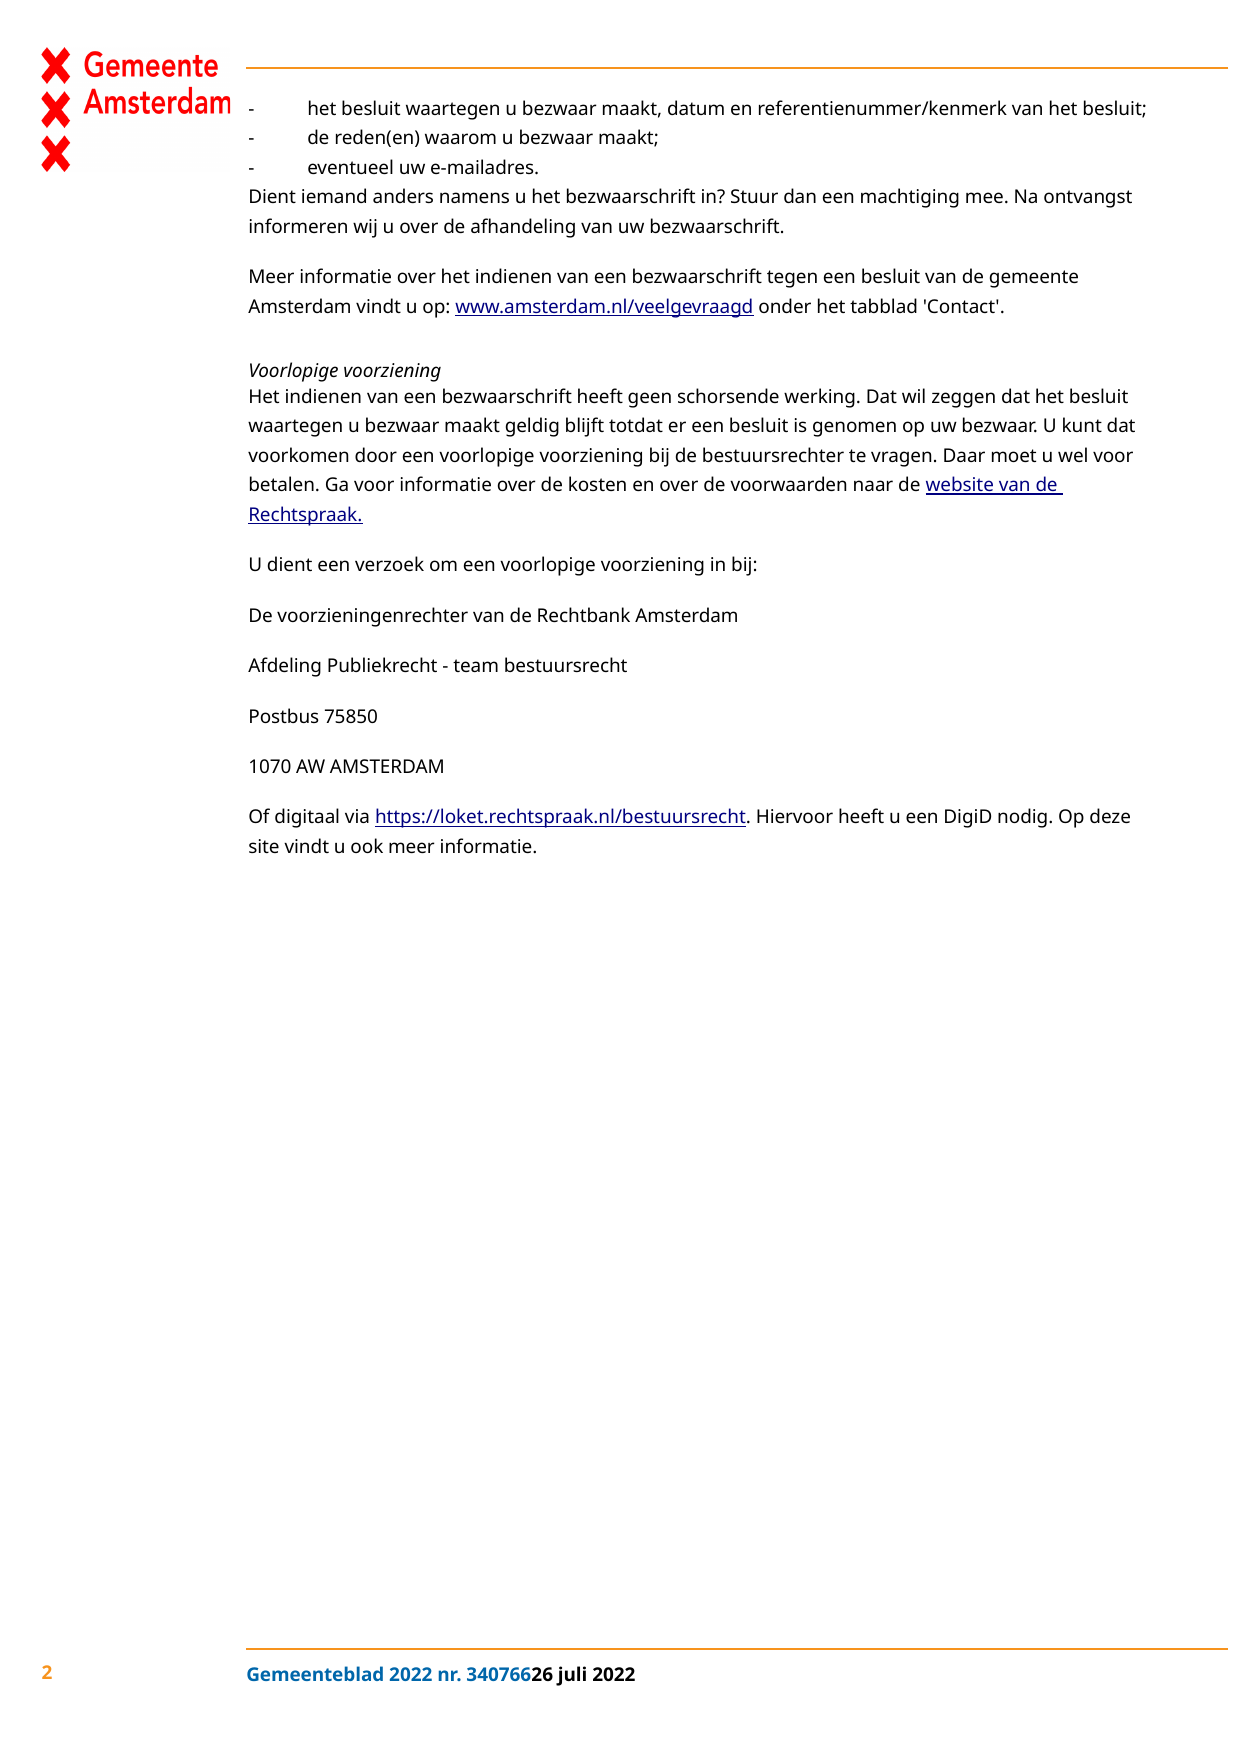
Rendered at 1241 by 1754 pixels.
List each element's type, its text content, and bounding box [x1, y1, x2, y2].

text De voorzieningenrechter van de Rechtbank Amsterdam [248, 602, 1152, 628]
text Meer informatie over het indienen van een bezwaarschrift tegen een besluit van de gemeente Amsterdam vindt u op: www.amsterdam.nl/veelgevraagd onder het tabblad 'Contact'. [248, 263, 1152, 319]
text 1070 AW AMSTERDAM [248, 753, 1152, 779]
text Voorlopige voorziening [248, 357, 1152, 383]
text Of digitaal via https://loket.rechtspraak.nl/bestuursrecht. Hiervoor heeft u een DigiD nodig. Op deze site vindt u ook meer informatie. [248, 804, 1152, 859]
text U dient een verzoek om een voorlopige voorziening in bij: [248, 552, 1152, 577]
list het besluit waartegen u bezwaar maakt, datum en referentienummer/kenmerk van het besluit; [248, 95, 1152, 121]
list de reden(en) waarom u bezwaar maakt; [248, 124, 1152, 150]
text Afdeling Publiekrecht - team bestuursrecht [248, 652, 1152, 678]
list eventueel uw e-mailadres. [248, 154, 1152, 180]
text Postbus 75850 [248, 703, 1152, 728]
picture [41, 47, 231, 172]
text Dient iemand anders namens u het bezwaarschrift in? Stuur dan een machtiging mee. Na ontvangst informeren wij u over de afhandeling van uw bezwaarschrift. [248, 183, 1152, 239]
text Het indienen van een bezwaarschrift heeft geen schorsende werking. Dat wil zeggen dat het besluit waartegen u bezwaar maakt geldig blijft totdat er een besluit is genomen op uw bezwaar. U kunt dat voorkomen door een voorlopige voorziening bij de bestuursrechter te vragen. Daar moet u wel voor betalen. Ga voor informatie over de kosten en over de voorwaarden naar de website van de Rechtspraak. [248, 383, 1152, 527]
